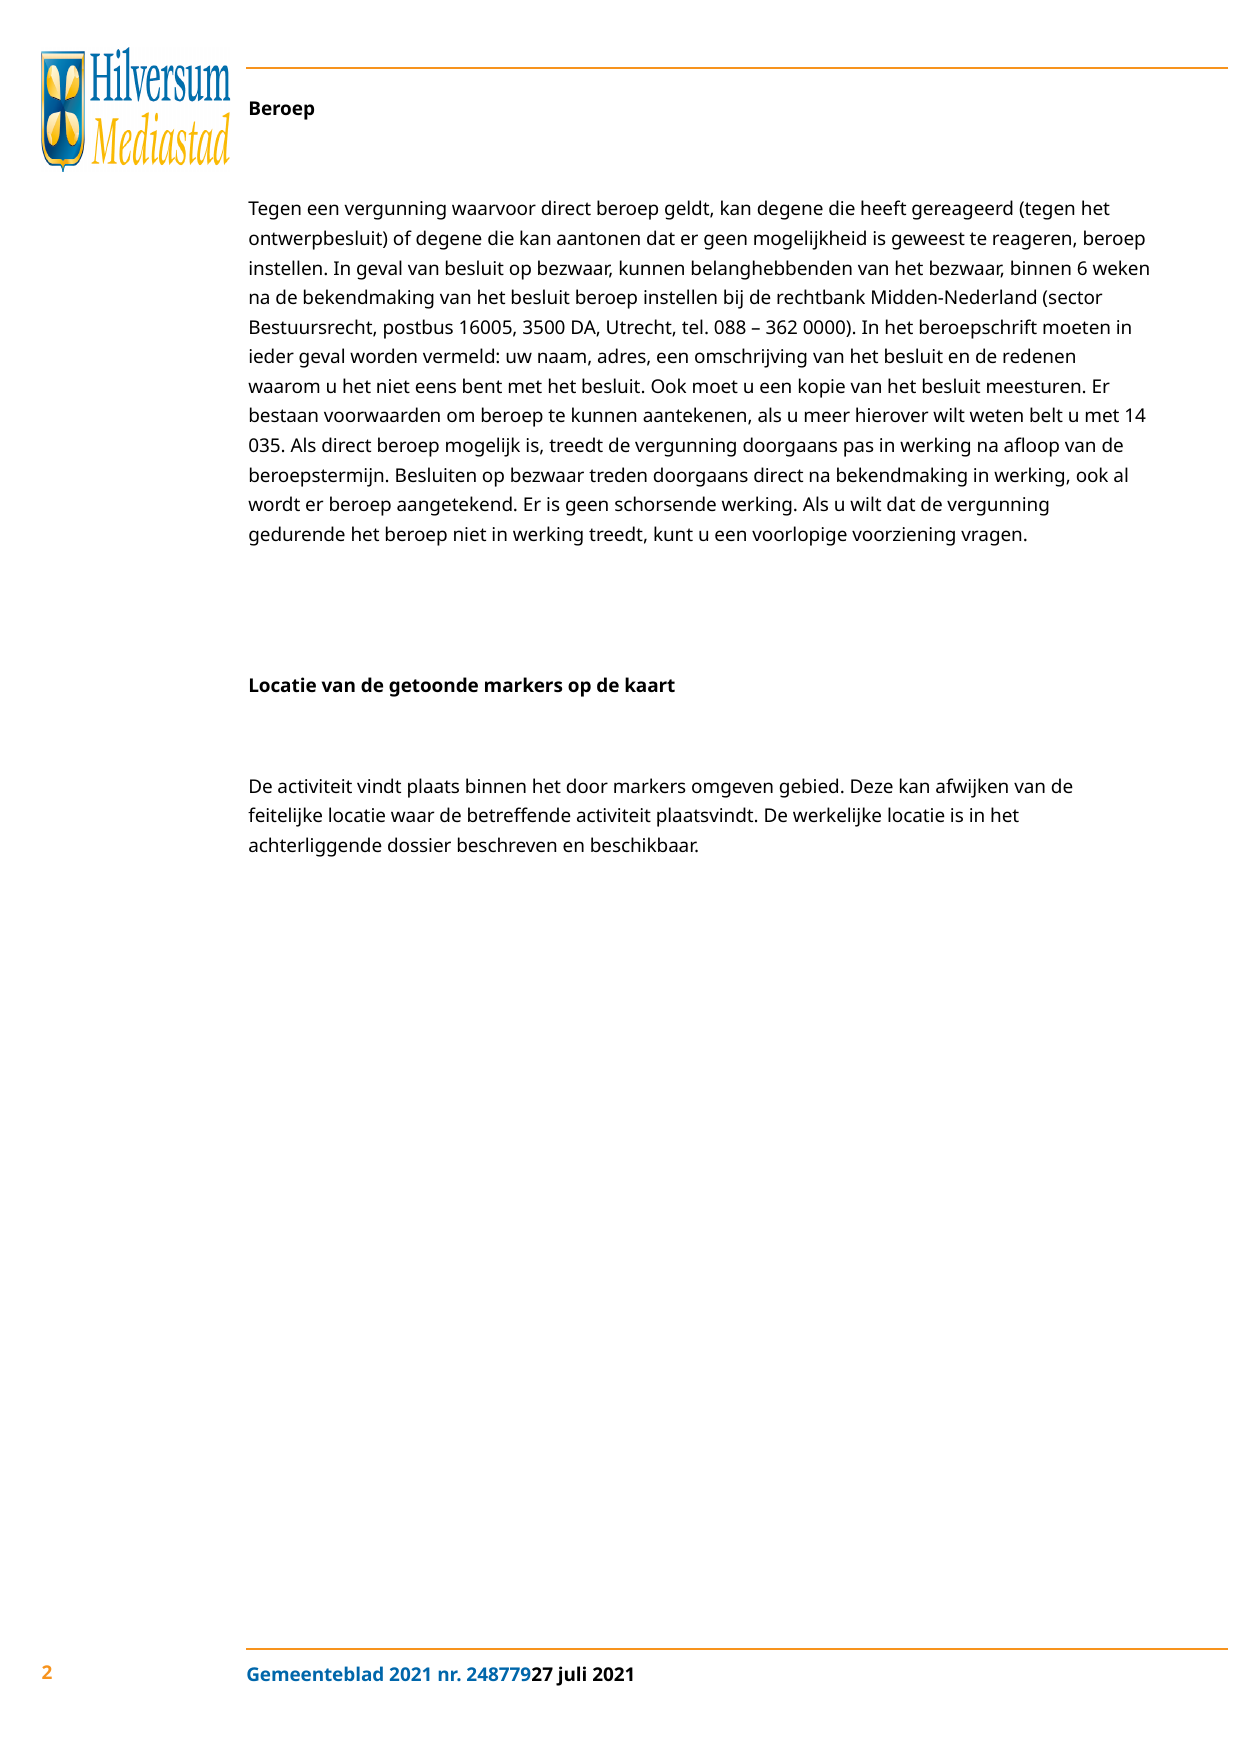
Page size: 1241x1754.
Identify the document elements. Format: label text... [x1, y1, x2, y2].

text Tegen een vergunning waarvoor direct beroep geldt, kan degene die heeft gereageerd (tegen het ontwerpbesluit) of degene die kan aantonen dat er geen mogelijkheid is geweest te reageren, beroep instellen. In geval van besluit op bezwaar, kunnen belanghebbenden van het bezwaar, binnen 6 weken na de bekendmaking van het besluit beroep instellen bij de rechtbank Midden-Nederland (sector Bestuursrecht, postbus 16005, 3500 DA, Utrecht, tel. 088 – 362 0000). In het beroepschrift moeten in ieder geval worden vermeld: uw naam, adres, een omschrijving van het besluit en de redenen waarom u het niet eens bent met het besluit. Ook moet u een kopie van het besluit meesturen. Er bestaan voorwaarden om beroep te kunnen aantekenen, als u meer hierover wilt weten belt u met 14 035. Als direct beroep mogelijk is, treedt de vergunning doorgaans pas in werking na afloop van de beroepstermijn. Besluiten op bezwaar treden doorgaans direct na bekendmaking in werking, ook al wordt er beroep aangetekend. Er is geen schorsende werking. Als u wilt dat de vergunning gedurende het beroep niet in werking treedt, kunt u een voorlopige voorziening vragen. [248, 196, 1152, 547]
text Beroep [248, 95, 1152, 121]
picture [41, 47, 231, 172]
text Locatie van de getoonde markers op de kaart [248, 672, 1152, 698]
text De activiteit vindt plaats binnen het door markers omgeven gebied. Deze kan afwijken van de feitelijke locatie waar de betreffende activiteit plaatsvindt. De werkelijke locatie is in het achterliggende dossier beschreven en beschikbaar. [248, 773, 1152, 858]
